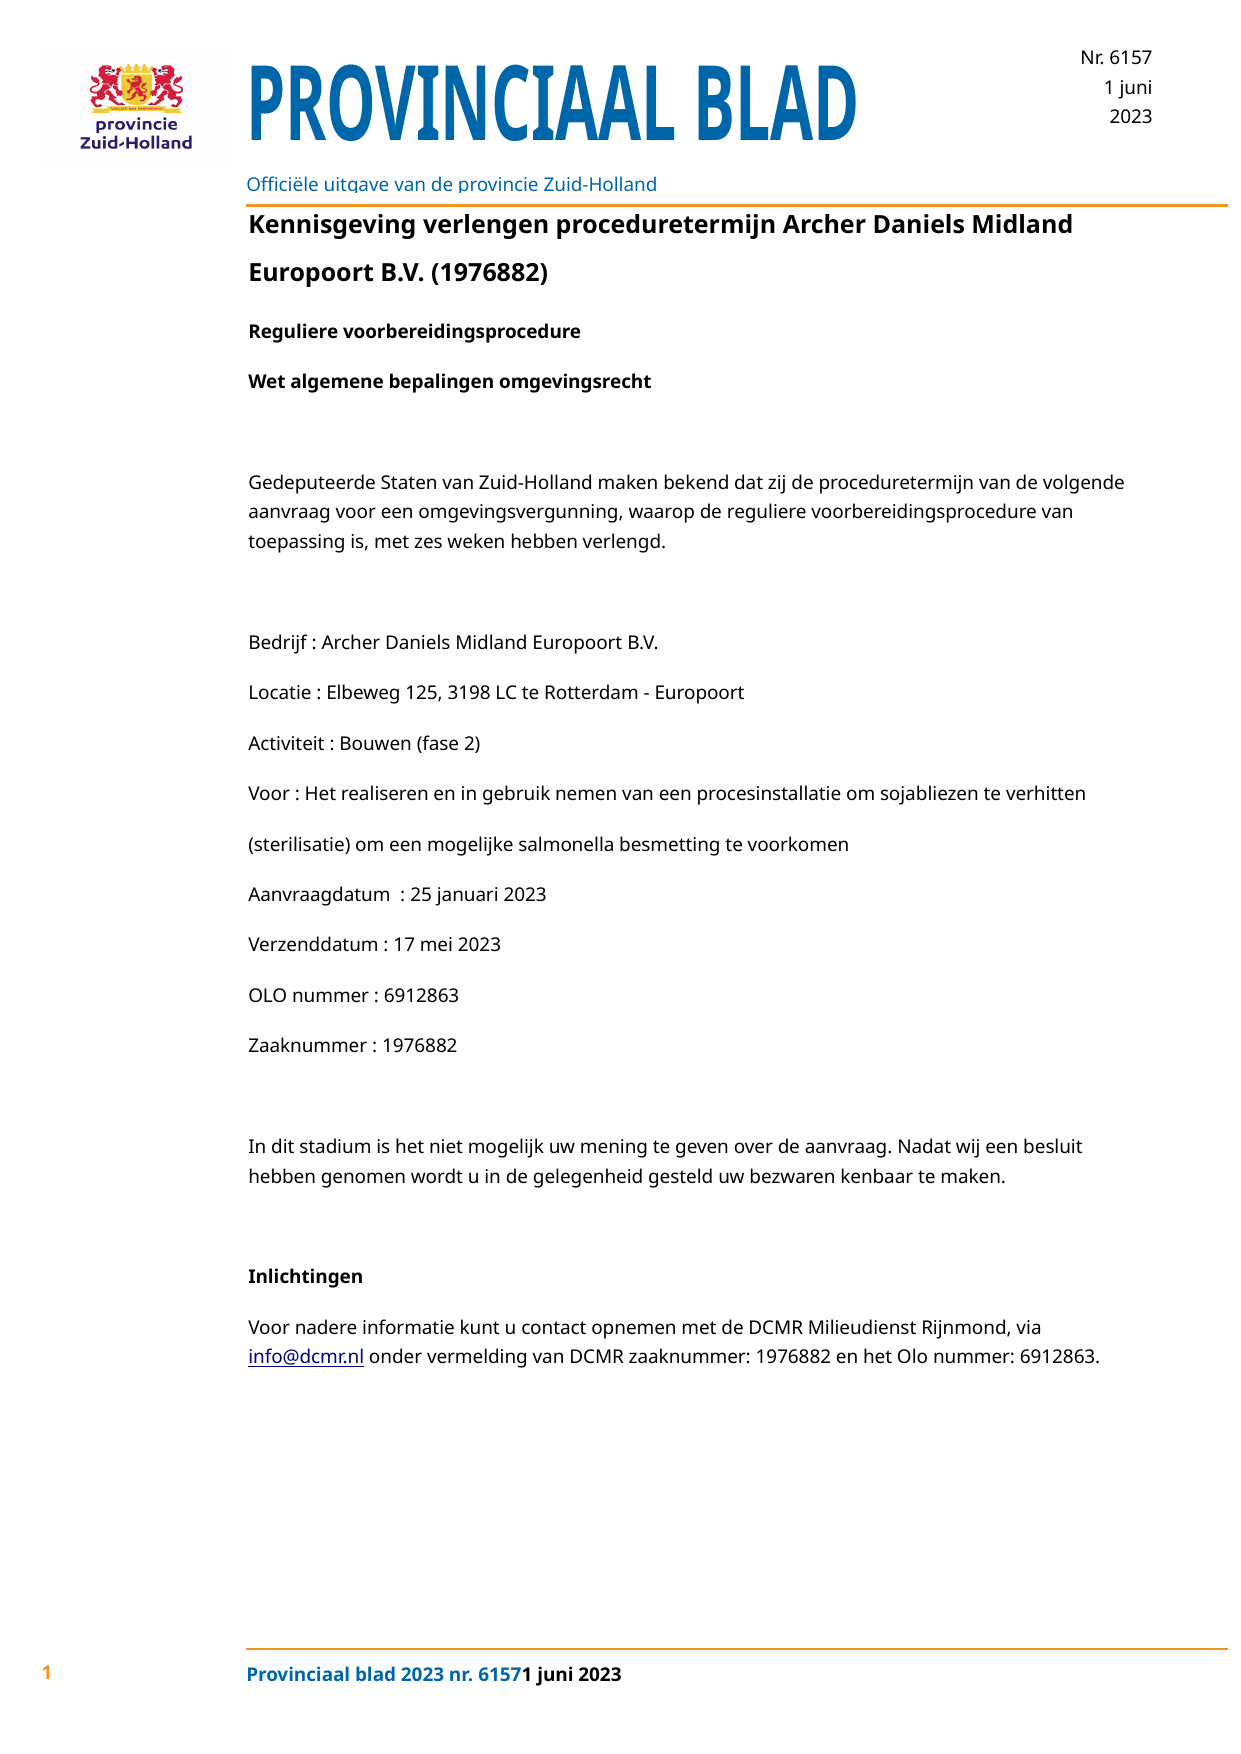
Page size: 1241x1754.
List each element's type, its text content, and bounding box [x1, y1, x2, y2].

text Gedeputeerde Staten van Zuid-Holland maken bekend dat zij de proceduretermijn van de volgende aanvraag voor een omgevingsvergunning, waarop de reguliere voorbereidingsprocedure van toepassing is, met zes weken hebben verlengd. [248, 469, 1152, 554]
text (sterilisatie) om een mogelijke salmonella besmetting te voorkomen [248, 831, 1152, 857]
text Aanvraagdatum : 25 januari 2023 [248, 881, 1152, 907]
text Kennisgeving verlengen proceduretermijn Archer Daniels Midland Europoort B.V. (1976882) [248, 207, 1152, 288]
text OLO nummer : 6912863 [248, 982, 1152, 1008]
text Voor nadere informatie kunt u contact opnemen met de DCMR Milieudienst Rijnmond, via info@dcmr.nl onder vermelding van DCMR zaaknummer: 1976882 en het Olo nummer: 6912863. [248, 1314, 1152, 1369]
text Locatie : Elbeweg 125, 3198 LC te Rotterdam - Europoort [248, 679, 1152, 705]
text Voor : Het realiseren en in gebruik nemen van een procesinstallatie om sojabliezen te verhitten [248, 780, 1152, 806]
text Verzenddatum : 17 mei 2023 [248, 932, 1152, 957]
text In dit stadium is het niet mogelijk uw mening te geven over de aanvraag. Nadat wij een besluit hebben genomen wordt u in de gelegenheid gesteld uw bezwaren kenbaar te maken. [248, 1133, 1152, 1189]
text Bedrijf : Archer Daniels Midland Europoort B.V. [248, 629, 1152, 655]
text Zaaknummer : 1976882 [248, 1032, 1152, 1058]
text Wet algemene bepalingen omgevingsrecht [248, 368, 1152, 394]
text Reguliere voorbereidingsprocedure [248, 318, 1152, 344]
text Inlichtingen [248, 1264, 1152, 1289]
text Activiteit : Bouwen (fase 2) [248, 730, 1152, 756]
picture [41, 47, 231, 172]
